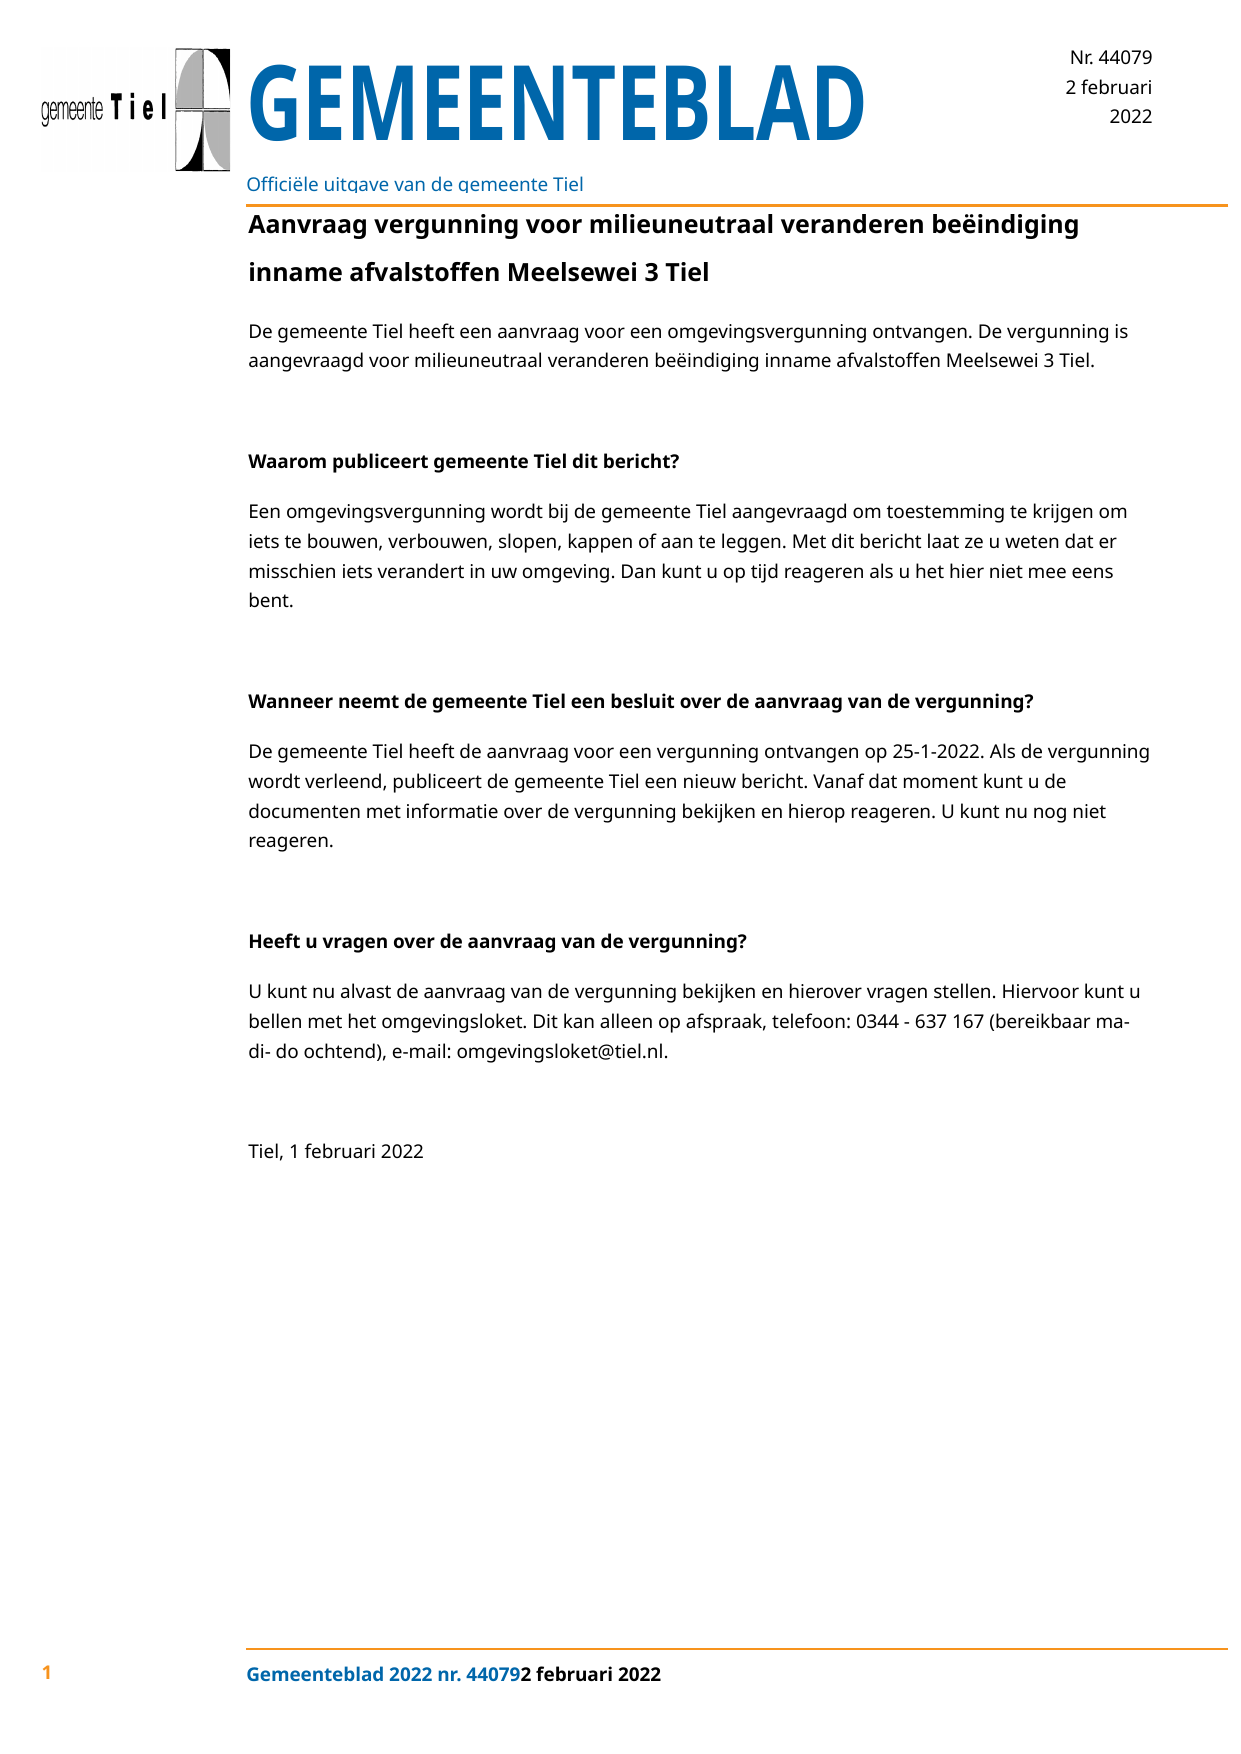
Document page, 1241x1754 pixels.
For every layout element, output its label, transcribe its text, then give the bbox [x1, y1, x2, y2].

text Heeft u vragen over de aanvraag van de vergunning? [248, 928, 1152, 954]
text Een omgevingsvergunning wordt bij de gemeente Tiel aangevraagd om toestemming te krijgen om iets te bouwen, verbouwen, slopen, kappen of aan te leggen. Met dit bericht laat ze u weten dat er misschien iets verandert in uw omgeving. Dan kunt u op tijd reageren als u het hier niet mee eens bent. [248, 499, 1152, 613]
text Tiel, 1 februari 2022 [248, 1139, 1152, 1164]
picture [41, 47, 231, 172]
text U kunt nu alvast de aanvraag van de vergunning bekijken en hierover vragen stellen. Hiervoor kunt u bellen met het omgevingsloket. Dit kan alleen op afspraak, telefoon: 0344 - 637 167 (bereikbaar ma-di- do ochtend), e-mail: omgevingsloket@tiel.nl. [248, 979, 1152, 1064]
text De gemeente Tiel heeft de aanvraag voor een vergunning ontvangen op 25-1-2022. Als de vergunning wordt verleend, publiceert de gemeente Tiel een nieuw bericht. Vanaf dat moment kunt u de documenten met informatie over de vergunning bekijken en hierop reageren. U kunt nu nog niet reageren. [248, 739, 1152, 853]
text De gemeente Tiel heeft een aanvraag voor een omgevingsvergunning ontvangen. De vergunning is aangevraagd voor milieuneutraal veranderen beëindiging inname afvalstoffen Meelsewei 3 Tiel. [248, 318, 1152, 373]
text Aanvraag vergunning voor milieuneutraal veranderen beëindiging inname afvalstoffen Meelsewei 3 Tiel [248, 207, 1152, 288]
text Wanneer neemt de gemeente Tiel een besluit over de aanvraag van de vergunning? [248, 688, 1152, 714]
text Waarom publiceert gemeente Tiel dit bericht? [248, 448, 1152, 474]
